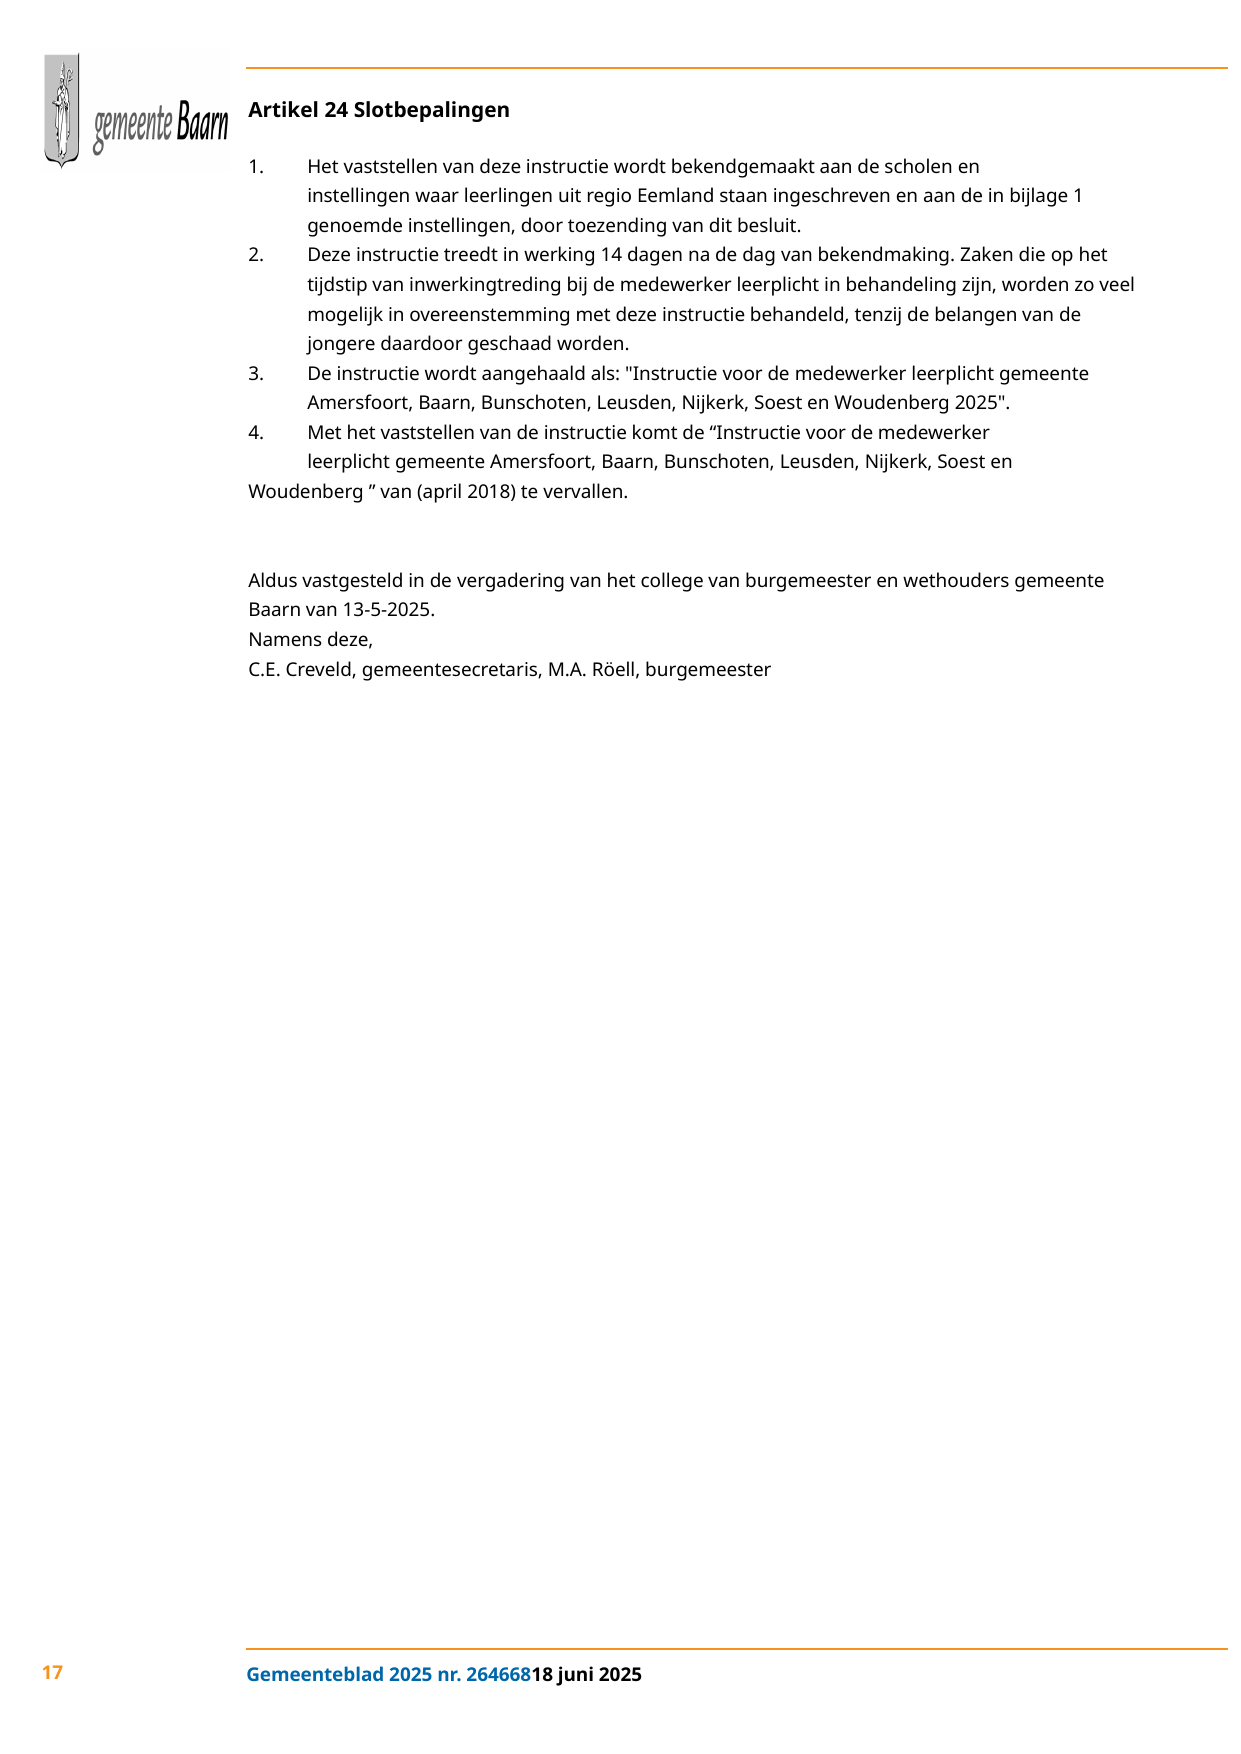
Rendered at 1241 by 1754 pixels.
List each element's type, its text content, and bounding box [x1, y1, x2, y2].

text C.E. Creveld, gemeentesecretaris, M.A. Röell, burgemeester [248, 656, 1152, 681]
picture [41, 47, 231, 172]
text Artikel 24 Slotbepalingen [248, 95, 1152, 123]
list Met het vaststellen van de instructie komt de “Instructie voor de medewerker leerplicht gemeente Amersfoort, Baarn, Bunschoten, Leusden, Nijkerk, Soest en [248, 419, 1152, 474]
list Deze instructie treedt in werking 14 dagen na de dag van bekendmaking. Zaken die op het tijdstip van inwerkingtreding bij de medewerker leerplicht in behandeling zijn, worden zo veel mogelijk in overeenstemming met deze instructie behandeld, tenzij de belangen van de jongere daardoor geschaad worden. [248, 242, 1152, 356]
list De instructie wordt aangehaald als: "Instructie voor de medewerker leerplicht gemeente Amersfoort, Baarn, Bunschoten, Leusden, Nijkerk, Soest en Woudenberg 2025". [248, 360, 1152, 415]
text Namens deze, [248, 626, 1152, 652]
list Het vaststellen van deze instructie wordt bekendgemaakt aan de scholen en instellingen waar leerlingen uit regio Eemland staan ingeschreven en aan de in bijlage 1 genoemde instellingen, door toezending van dit besluit. [248, 153, 1152, 238]
text Aldus vastgesteld in de vergadering van het college van burgemeester en wethouders gemeente Baarn van 13-5-2025. [248, 567, 1152, 622]
text Woudenberg ” van (april 2018) te vervallen. [248, 478, 1152, 504]
